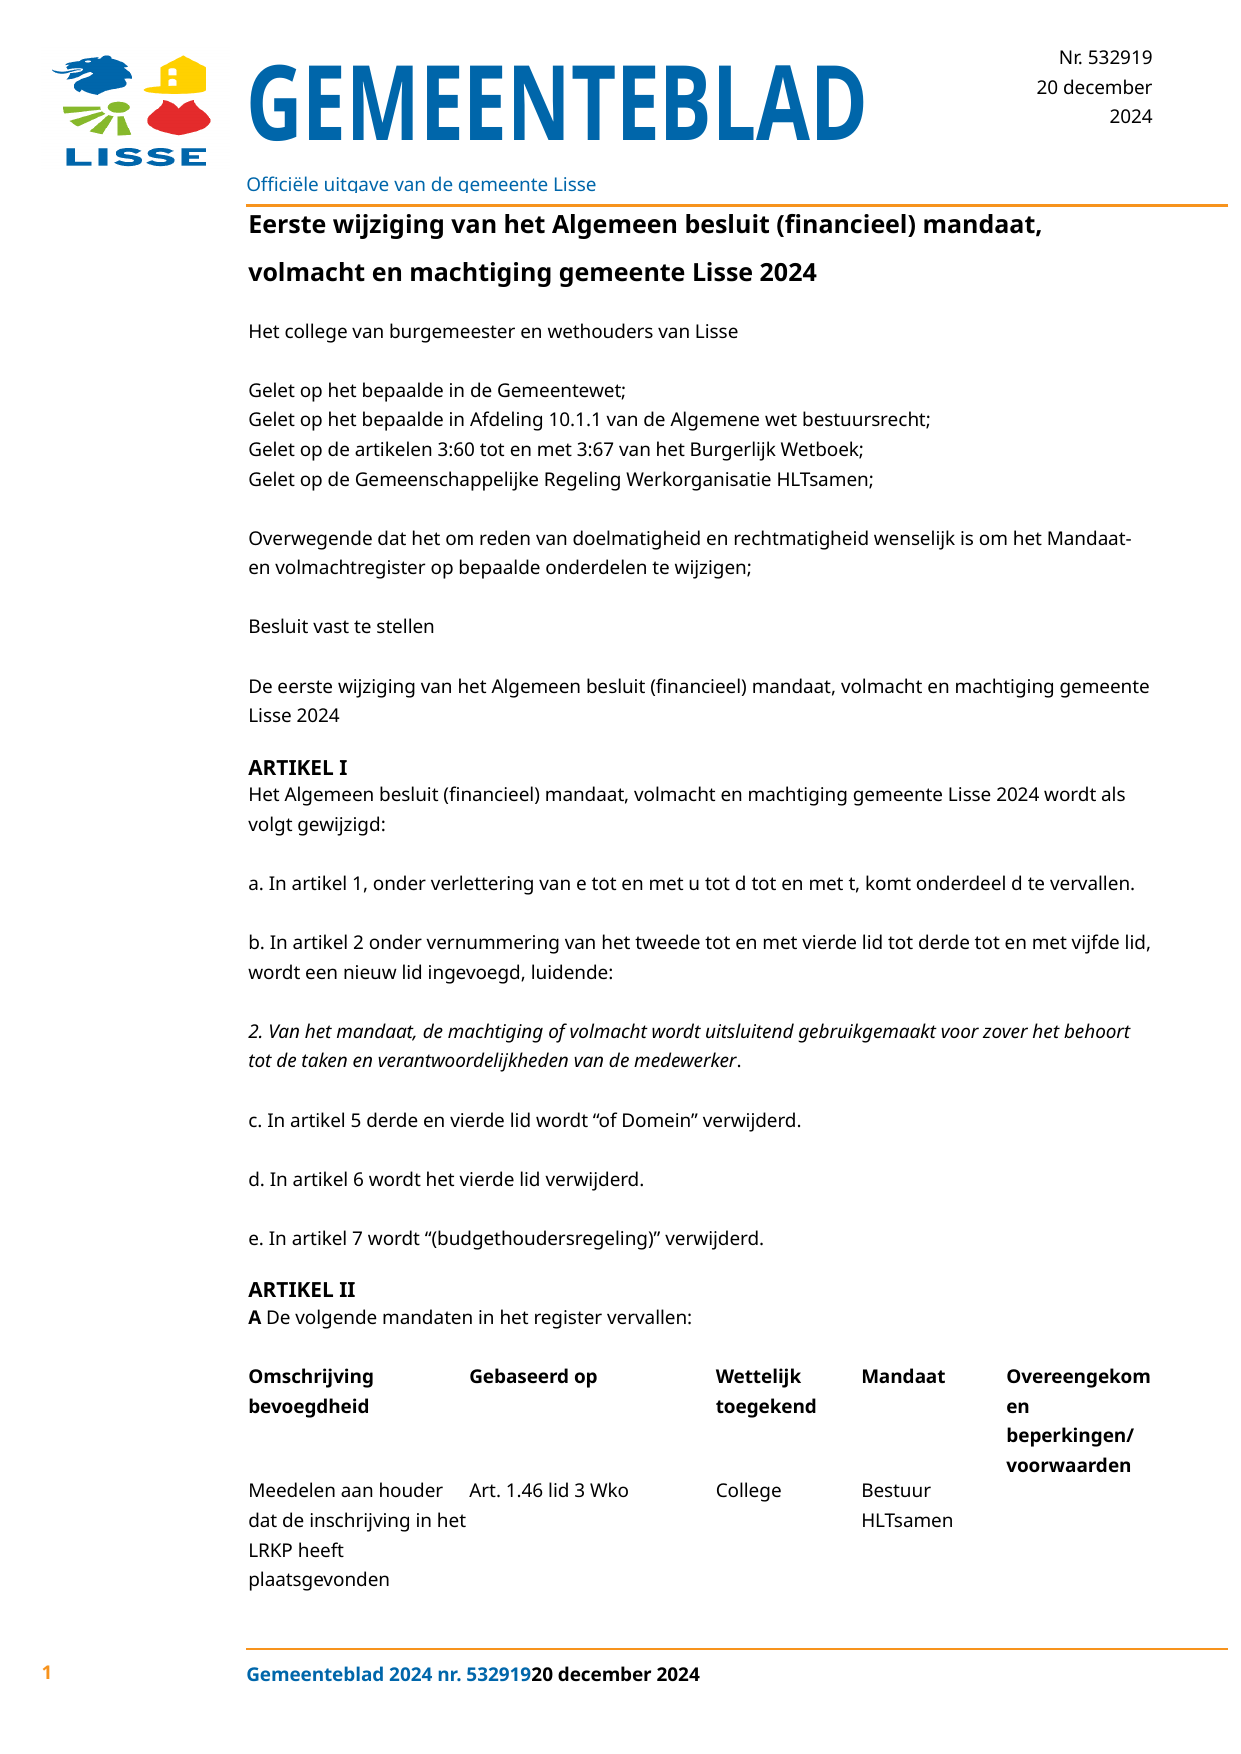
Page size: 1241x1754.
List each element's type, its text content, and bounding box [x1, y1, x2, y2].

table_header Omschrijving bevoegdheid [248, 1363, 469, 1478]
text Eerste wijziging van het Algemeen besluit (financieel) mandaat, volmacht en machtiging gemeente Lisse 2024 [248, 207, 1152, 288]
text c. In artikel 5 derde en vierde lid wordt “of Domein” verwijderd. [248, 1107, 1152, 1132]
text e. In artikel 7 wordt “(budgethoudersregeling)” verwijderd. [248, 1225, 1152, 1251]
text Overwegende dat het om reden van doelmatigheid en rechtmatigheid wenselijk is om het Mandaat- en volmachtregister op bepaalde onderdelen te wijzigen; [248, 525, 1152, 580]
text Besluit vast te stellen [248, 614, 1152, 639]
text b. In artikel 2 onder vernummering van het tweede tot en met vierde lid tot derde tot en met vijfde lid, wordt een nieuw lid ingevoegd, luidende: [248, 929, 1152, 984]
text Het college van burgemeester en wethouders van Lisse [248, 318, 1152, 344]
text d. In artikel 6 wordt het vierde lid verwijderd. [248, 1166, 1152, 1192]
table_cell Art. 1.46 lid 3 Wko [469, 1478, 716, 1592]
text A De volgende mandaten in het register vervallen: [248, 1304, 1152, 1330]
table_cell Meedelen aan houder dat de inschrijving in het LRKP heeft plaatsgevonden [248, 1478, 469, 1592]
table_header Mandaat [861, 1363, 1006, 1478]
table_cell Bestuur HLTsamen [861, 1478, 1006, 1592]
text a. In artikel 1, onder verlettering van e tot en met u tot d tot en met t, komt onderdeel d te vervallen. [248, 870, 1152, 896]
table_header Gebaseerd op [469, 1363, 716, 1478]
text Gelet op de Gemeenschappelijke Regeling Werkorganisatie HLTsamen; [248, 466, 1152, 492]
text Gelet op het bepaalde in de Gemeentewet; [248, 377, 1152, 403]
text De eerste wijziging van het Algemeen besluit (financieel) mandaat, volmacht en machtiging gemeente Lisse 2024 [248, 673, 1152, 728]
table_cell [1006, 1478, 1152, 1592]
table_header Overeengekomen beperkingen/ voorwaarden [1006, 1363, 1152, 1478]
picture [41, 47, 231, 172]
table_header Wettelijk toegekend [716, 1363, 861, 1478]
text Het Algemeen besluit (financieel) mandaat, volmacht en machtiging gemeente Lisse 2024 wordt als volgt gewijzigd: [248, 781, 1152, 837]
text ARTIKEL I [248, 753, 1152, 781]
text 2. Van het mandaat, de machtiging of volmacht wordt uitsluitend gebruikgemaakt voor zover het behoort tot de taken en verantwoordelijkheden van de medewerker. [248, 1018, 1152, 1073]
text Gelet op de artikelen 3:60 tot en met 3:67 van het Burgerlijk Wetboek; [248, 436, 1152, 462]
text Gelet op het bepaalde in Afdeling 10.1.1 van de Algemene wet bestuursrecht; [248, 407, 1152, 432]
text ARTIKEL II [248, 1276, 1152, 1304]
table_cell College [716, 1478, 861, 1592]
